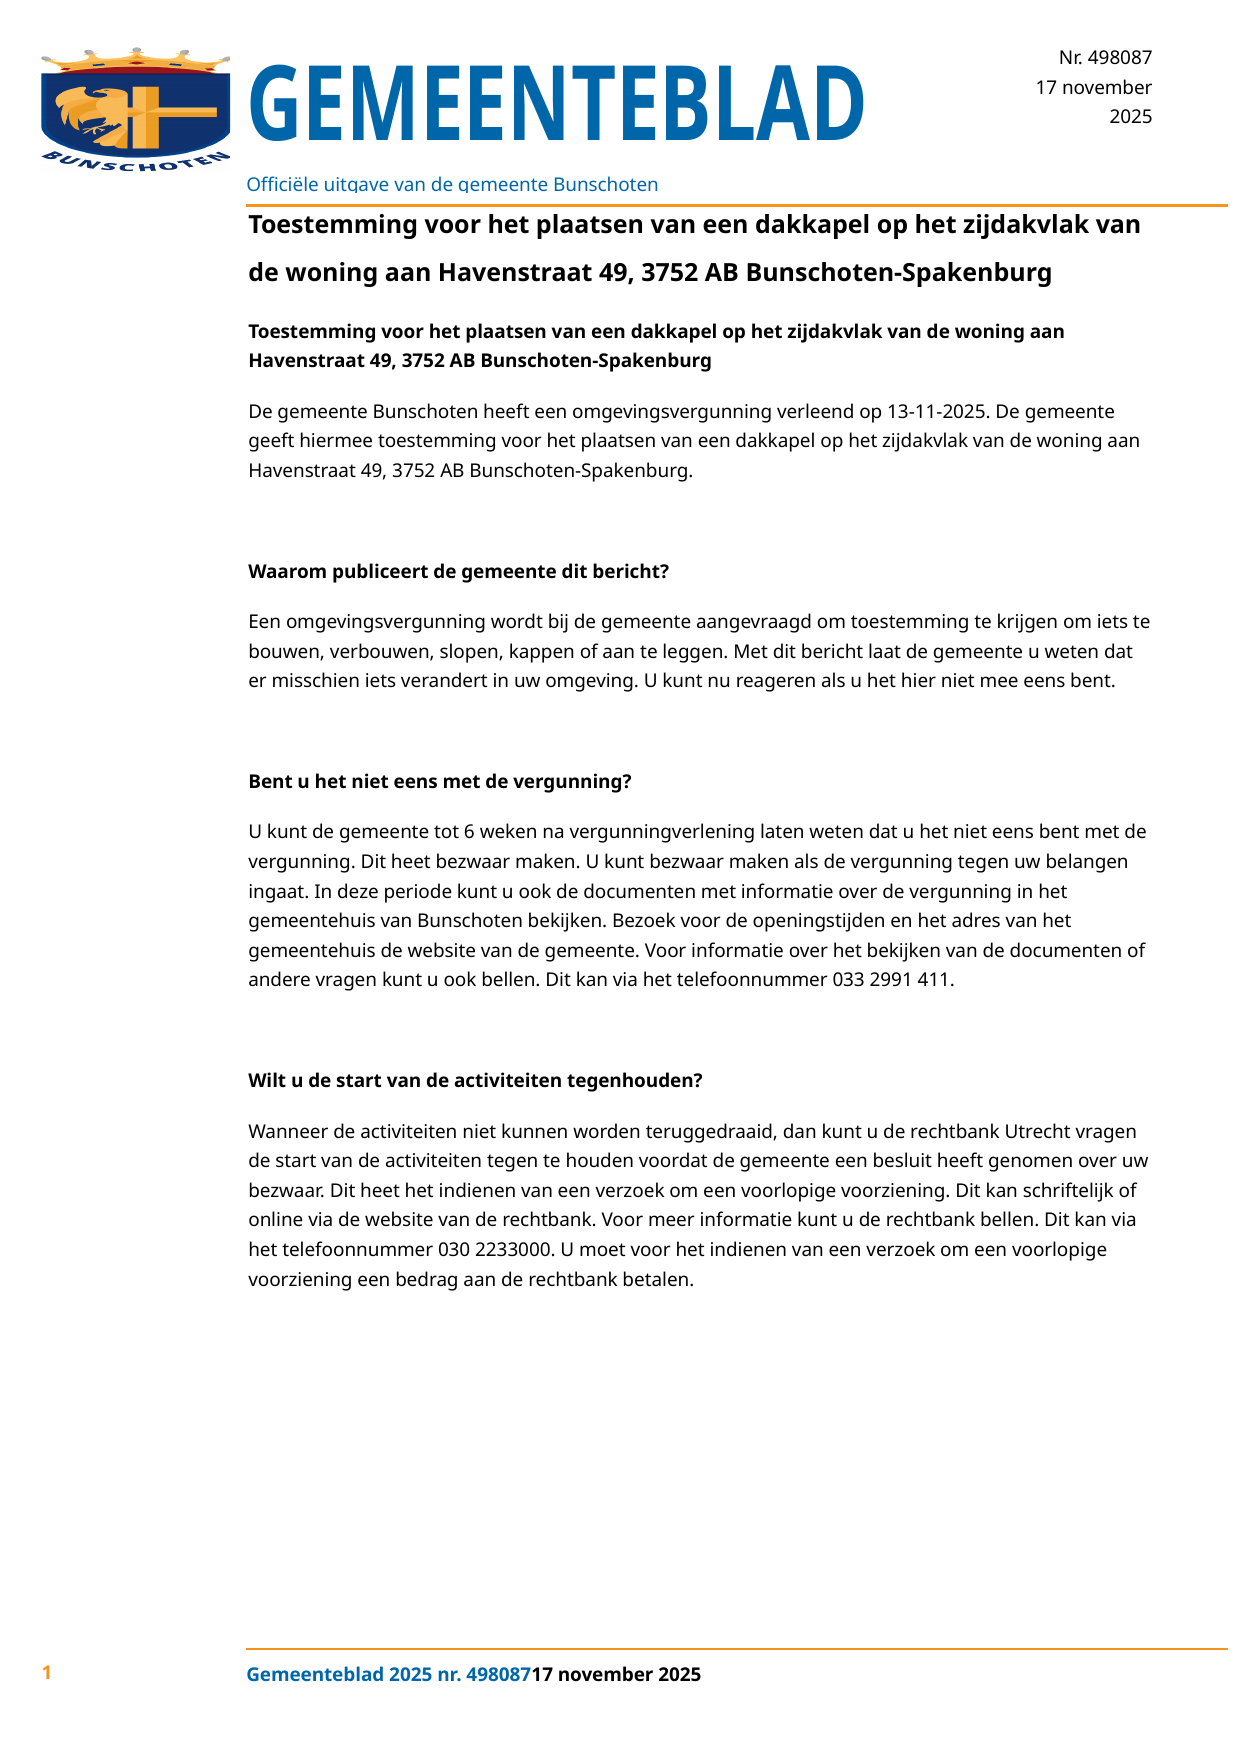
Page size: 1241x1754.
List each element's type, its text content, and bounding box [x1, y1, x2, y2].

text Bent u het niet eens met de vergunning? [248, 768, 1152, 794]
text Een omgevingsvergunning wordt bij de gemeente aangevraagd om toestemming te krijgen om iets te bouwen, verbouwen, slopen, kappen of aan te leggen. Met dit bericht laat de gemeente u weten dat er misschien iets verandert in uw omgeving. U kunt nu reageren als u het hier niet mee eens bent. [248, 608, 1152, 693]
text De gemeente Bunschoten heeft een omgevingsvergunning verleend op 13-11-2025. De gemeente geeft hiermee toestemming voor het plaatsen van een dakkapel op het zijdakvlak van de woning aan Havenstraat 49, 3752 AB Bunschoten-Spakenburg. [248, 398, 1152, 483]
picture [41, 47, 231, 172]
text Toestemming voor het plaatsen van een dakkapel op het zijdakvlak van de woning aan Havenstraat 49, 3752 AB Bunschoten-Spakenburg [248, 318, 1152, 373]
text Toestemming voor het plaatsen van een dakkapel op het zijdakvlak van de woning aan Havenstraat 49, 3752 AB Bunschoten-Spakenburg [248, 207, 1152, 288]
text Waarom publiceert de gemeente dit bericht? [248, 558, 1152, 584]
text Wilt u de start van de activiteiten tegenhouden? [248, 1067, 1152, 1093]
text U kunt de gemeente tot 6 weken na vergunningverlening laten weten dat u het niet eens bent met de vergunning. Dit heet bezwaar maken. U kunt bezwaar maken als de vergunning tegen uw belangen ingaat. In deze periode kunt u ook de documenten met informatie over de vergunning in het gemeentehuis van Bunschoten bekijken. Bezoek voor de openingstijden en het adres van het gemeentehuis de website van de gemeente. Voor informatie over het bekijken van de documenten of andere vragen kunt u ook bellen. Dit kan via het telefoonnummer 033 2991 411. [248, 819, 1152, 992]
text Wanneer de activiteiten niet kunnen worden teruggedraaid, dan kunt u de rechtbank Utrecht vragen de start van de activiteiten tegen te houden voordat de gemeente een besluit heeft genomen over uw bezwaar. Dit heet het indienen van een verzoek om een voorlopige voorziening. Dit kan schriftelijk of online via de website van de rechtbank. Voor meer informatie kunt u de rechtbank bellen. Dit kan via het telefoonnummer 030 2233000. U moet voor het indienen van een verzoek om een voorlopige voorziening een bedrag aan de rechtbank betalen. [248, 1118, 1152, 1292]
